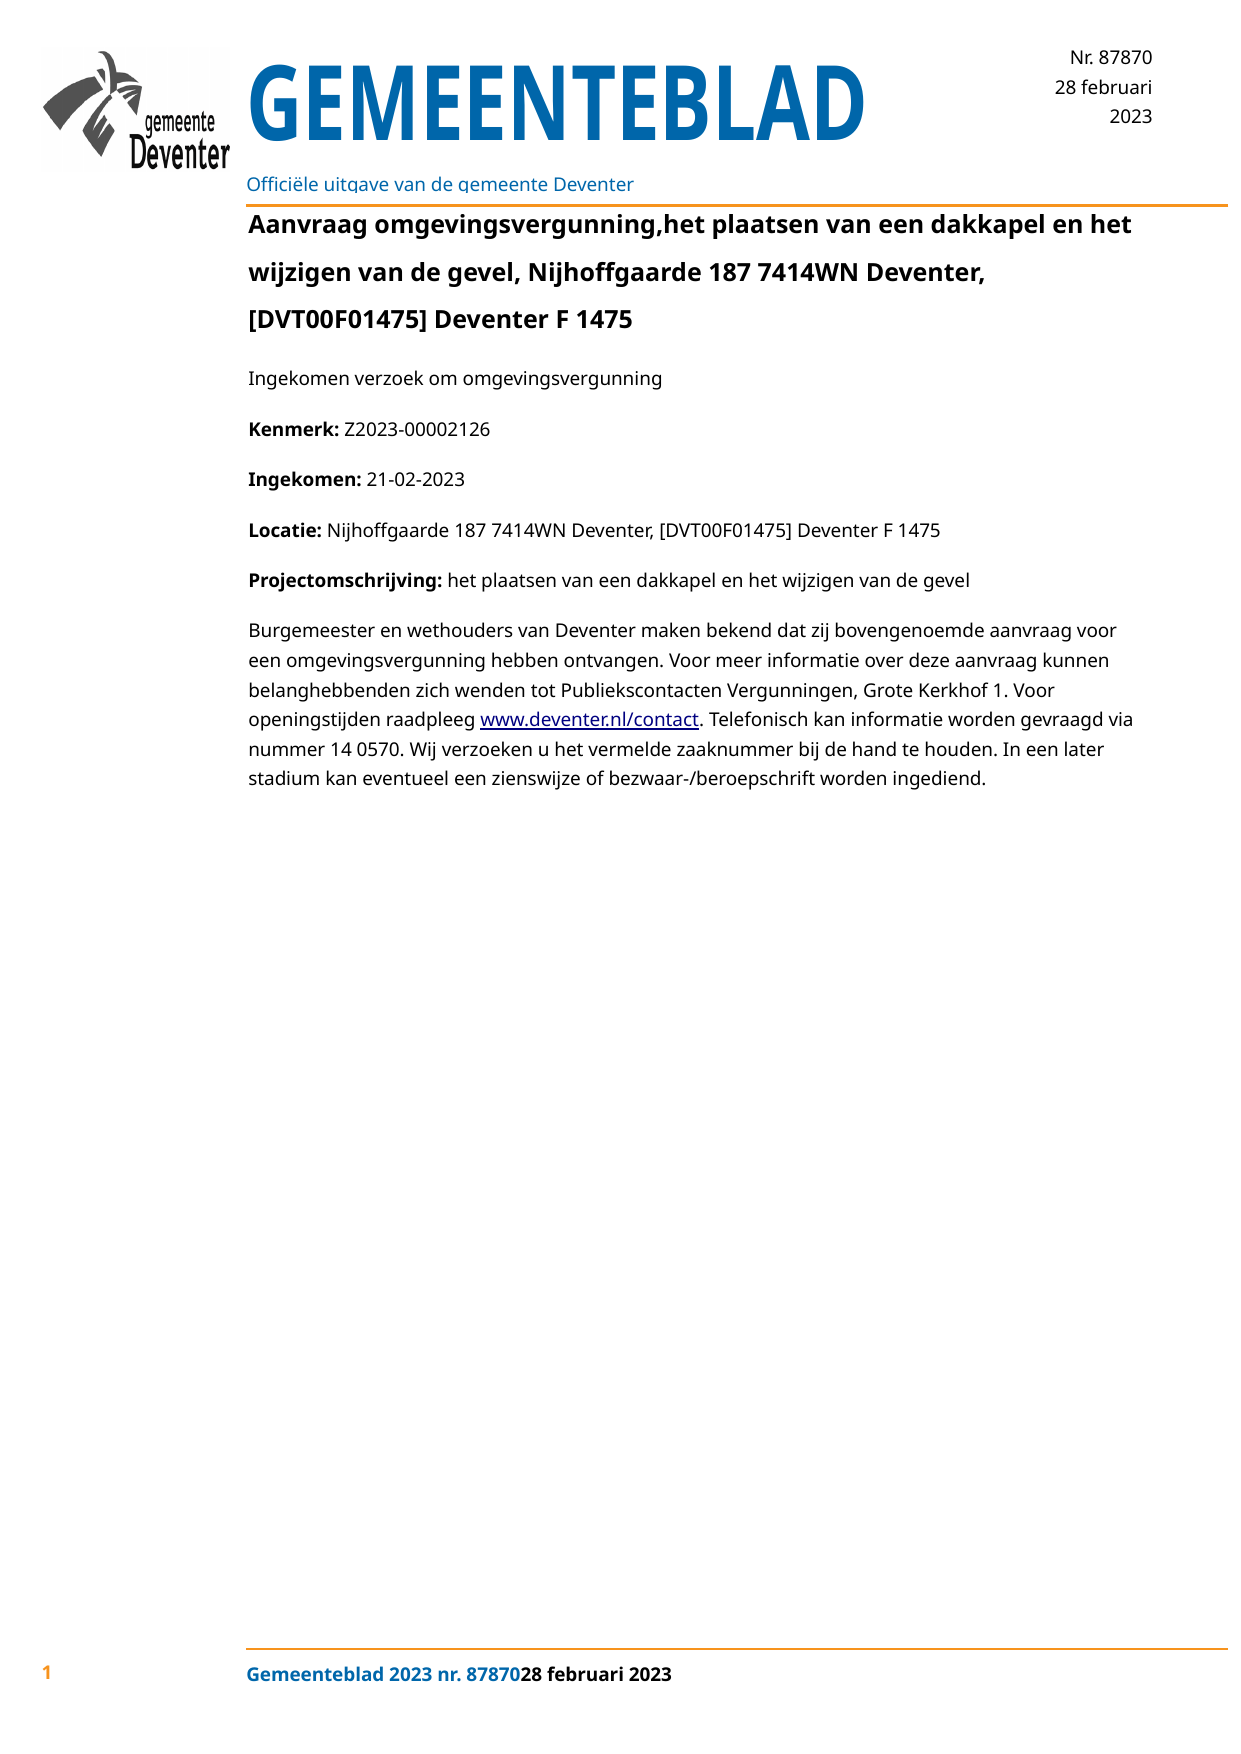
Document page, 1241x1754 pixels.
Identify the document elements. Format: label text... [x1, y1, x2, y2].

text Aanvraag omgevingsvergunning,het plaatsen van een dakkapel en het wijzigen van de gevel, Nijhoffgaarde 187 7414WN Deventer, [DVT00F01475] Deventer F 1475 [248, 207, 1152, 336]
text Locatie: Nijhoffgaarde 187 7414WN Deventer, [DVT00F01475] Deventer F 1475 [248, 517, 1152, 542]
text Kenmerk: Z2023-00002126 [248, 416, 1152, 442]
text Ingekomen verzoek om omgevingsvergunning [248, 366, 1152, 391]
text Ingekomen: 21-02-2023 [248, 466, 1152, 492]
text Projectomschrijving: het plaatsen van een dakkapel en het wijzigen van de gevel [248, 567, 1152, 593]
picture [41, 47, 231, 172]
text Burgemeester en wethouders van Deventer maken bekend dat zij bovengenoemde aanvraag voor een omgevingsvergunning hebben ontvangen. Voor meer informatie over deze aanvraag kunnen belanghebbenden zich wenden tot Publiekscontacten Vergunningen, Grote Kerkhof 1. Voor openingstijden raadpleeg www.deventer.nl/contact. Telefonisch kan informatie worden gevraagd via nummer 14 0570. Wij verzoeken u het vermelde zaaknummer bij de hand te houden. In een later stadium kan eventueel een zienswijze of bezwaar-/beroepschrift worden ingediend. [248, 618, 1152, 791]
